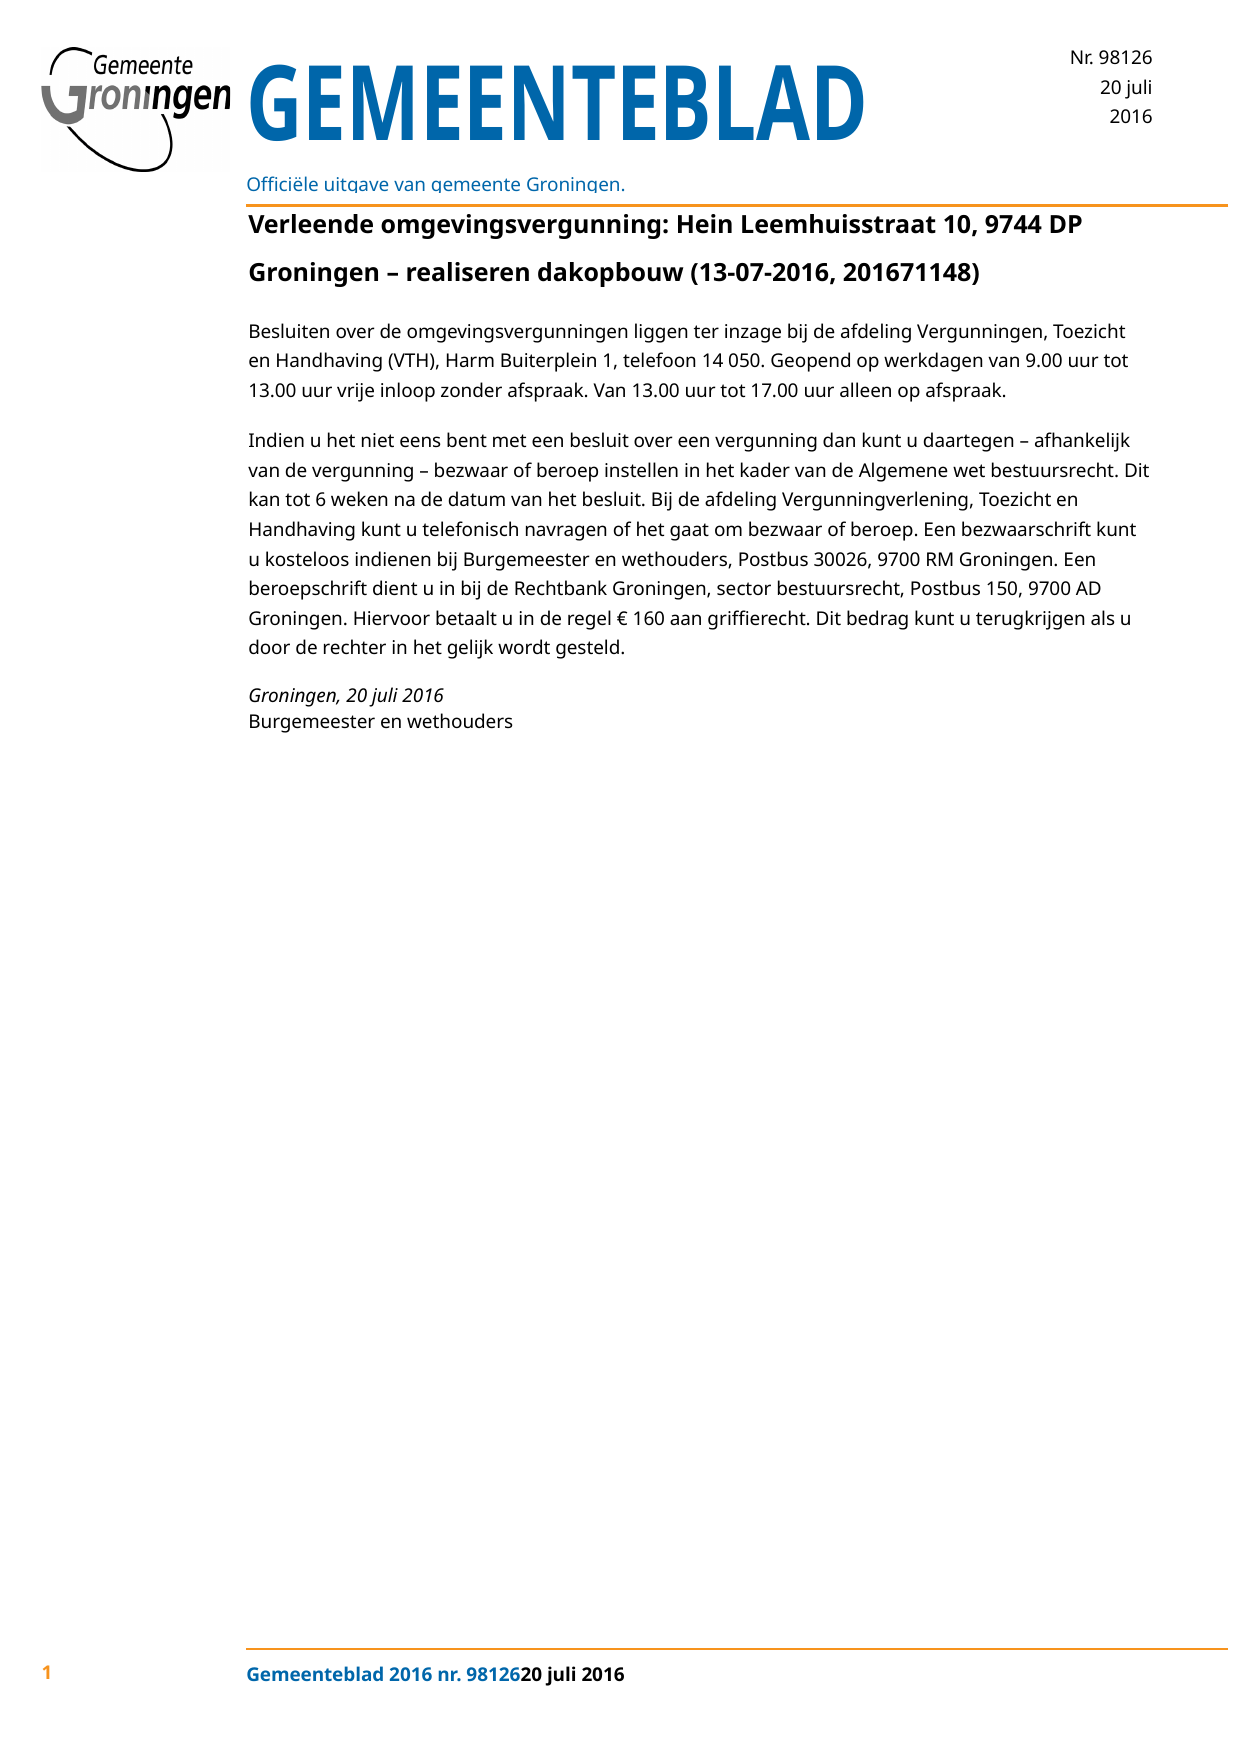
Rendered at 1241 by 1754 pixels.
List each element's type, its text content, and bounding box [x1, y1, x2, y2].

text Verleende omgevingsvergunning: Hein Leemhuisstraat 10, 9744 DP Groningen – realiseren dakopbouw (13-07-2016, 201671148) [248, 207, 1152, 288]
text Besluiten over de omgevingsvergunningen liggen ter inzage bij de afdeling Vergunningen, Toezicht en Handhaving (VTH), Harm Buiterplein 1, telefoon 14 050. Geopend op werkdagen van 9.00 uur tot 13.00 uur vrije inloop zonder afspraak. Van 13.00 uur tot 17.00 uur alleen op afspraak. [248, 318, 1152, 403]
picture [41, 47, 231, 172]
text Indien u het niet eens bent met een besluit over een vergunning dan kunt u daartegen – afhankelijk van de vergunning – bezwaar of beroep instellen in het kader van de Algemene wet bestuursrecht. Dit kan tot 6 weken na de datum van het besluit. Bij de afdeling Vergunningverlening, Toezicht en Handhaving kunt u telefonisch navragen of het gaat om bezwaar of beroep. Een bezwaarschrift kunt u kosteloos indienen bij Burgemeester en wethouders, Postbus 30026, 9700 RM Groningen. Een beroepschrift dient u in bij de Rechtbank Groningen, sector bestuursrecht, Postbus 150, 9700 AD Groningen. Hiervoor betaalt u in de regel € 160 aan griffierecht. Dit bedrag kunt u terugkrijgen als u door de rechter in het gelijk wordt gesteld. [248, 427, 1152, 660]
text Groningen, 20 juli 2016 [248, 682, 1152, 708]
text Burgemeester en wethouders [248, 708, 1152, 734]
